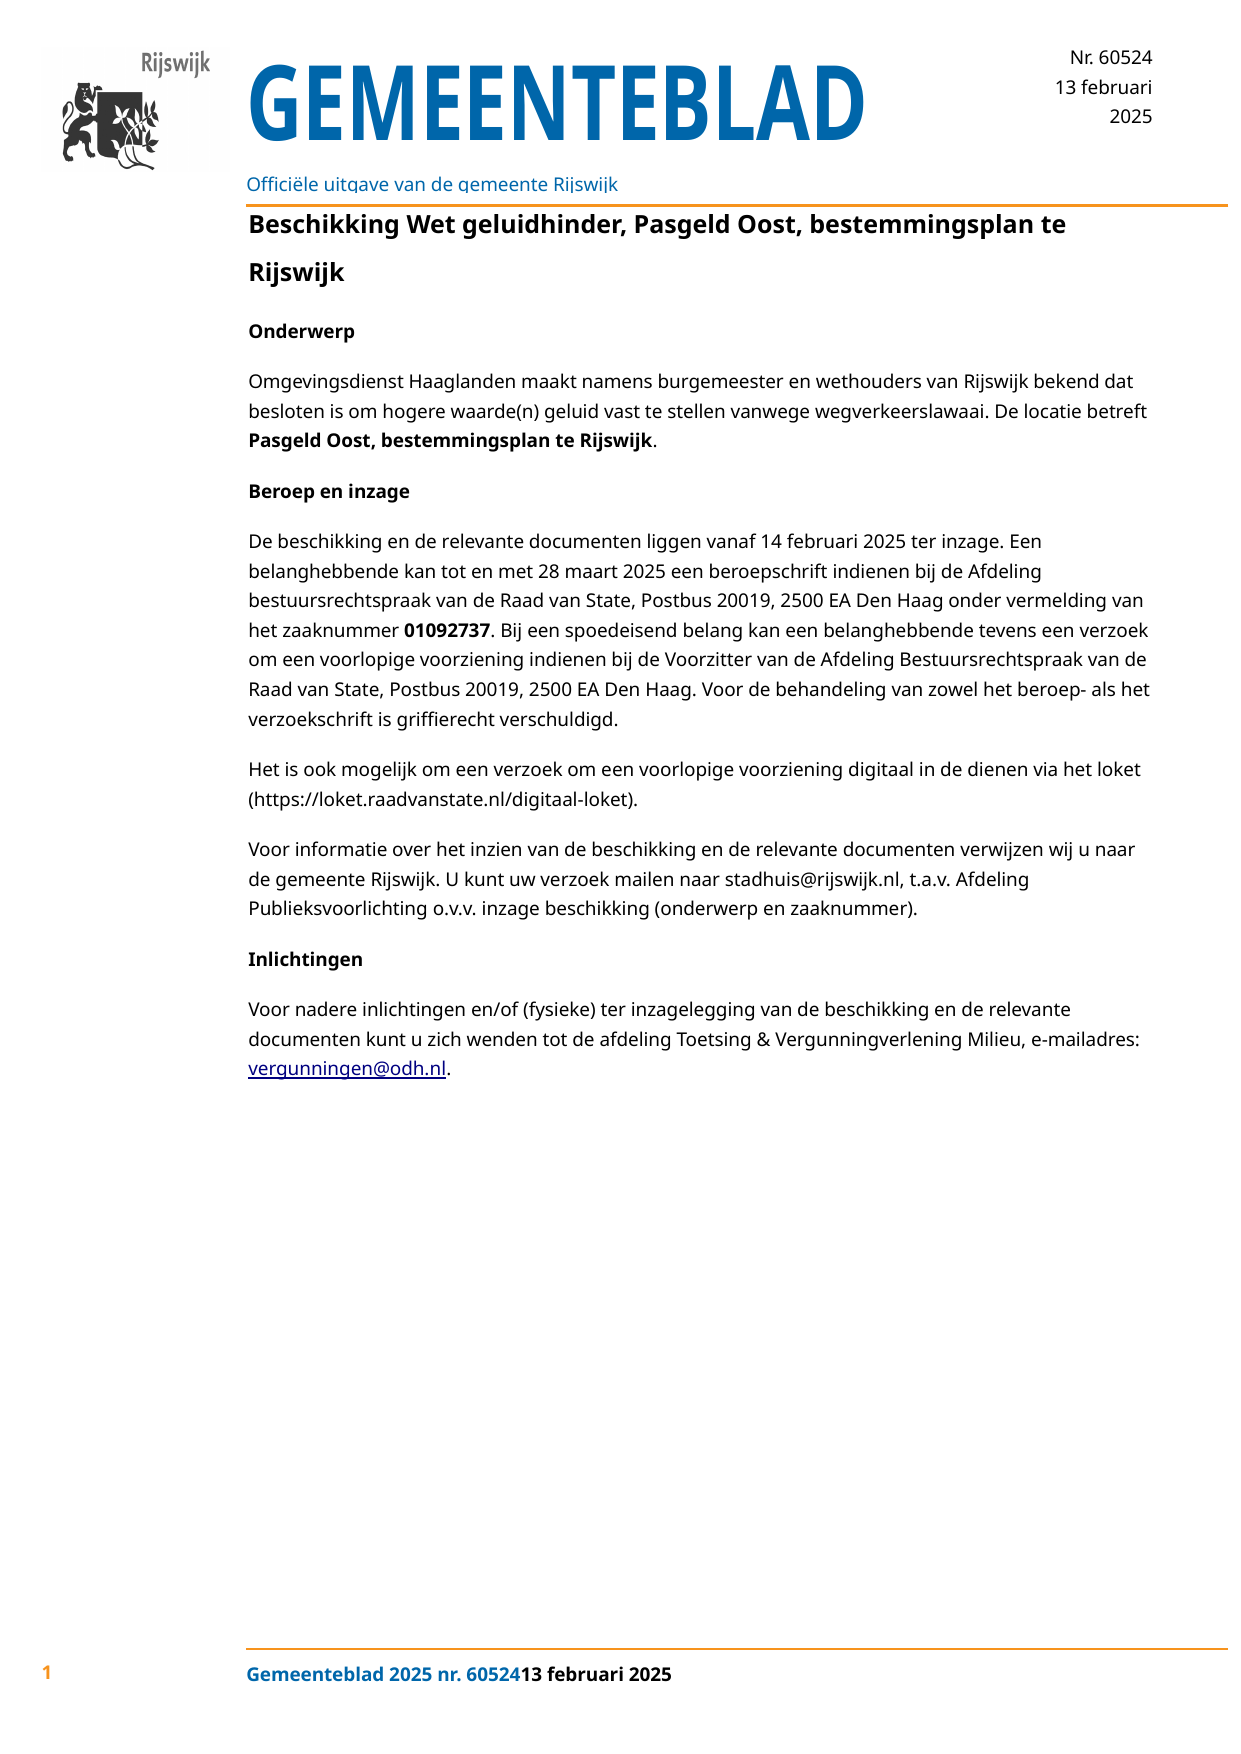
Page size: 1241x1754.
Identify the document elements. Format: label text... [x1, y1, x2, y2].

text Beroep en inzage [248, 478, 1152, 504]
text Omgevingsdienst Haaglanden maakt namens burgemeester en wethouders van Rijswijk bekend dat besloten is om hogere waarde(n) geluid vast te stellen vanwege wegverkeerslawaai. De locatie betreft Pasgeld Oost, bestemmingsplan te Rijswijk. [248, 368, 1152, 453]
text De beschikking en de relevante documenten liggen vanaf 14 februari 2025 ter inzage. Een belanghebbende kan tot en met 28 maart 2025 een beroepschrift indienen bij de Afdeling bestuursrechtspraak van de Raad van State, Postbus 20019, 2500 EA Den Haag onder vermelding van het zaaknummer 01092737. Bij een spoedeisend belang kan een belanghebbende tevens een verzoek om een voorlopige voorziening indienen bij de Voorzitter van de Afdeling Bestuursrechtspraak van de Raad van State, Postbus 20019, 2500 EA Den Haag. Voor de behandeling van zowel het beroep- als het verzoekschrift is griffierecht verschuldigd. [248, 528, 1152, 732]
text Voor nadere inlichtingen en/of (fysieke) ter inzagelegging van de beschikking en de relevante documenten kunt u zich wenden tot de afdeling Toetsing & Vergunningverlening Milieu, e-mailadres: vergunningen@odh.nl. [248, 996, 1152, 1081]
text Inlichtingen [248, 946, 1152, 972]
picture [41, 47, 231, 172]
text Voor informatie over het inzien van de beschikking en de relevante documenten verwijzen wij u naar de gemeente Rijswijk. U kunt uw verzoek mailen naar stadhuis@rijswijk.nl, t.a.v. Afdeling Publieksvoorlichting o.v.v. inzage beschikking (onderwerp en zaaknummer). [248, 836, 1152, 921]
text Onderwerp [248, 318, 1152, 344]
text Het is ook mogelijk om een verzoek om een voorlopige voorziening digitaal in de dienen via het loket (https://loket.raadvanstate.nl/digitaal-loket). [248, 756, 1152, 812]
text Beschikking Wet geluidhinder, Pasgeld Oost, bestemmingsplan te Rijswijk [248, 207, 1152, 288]
